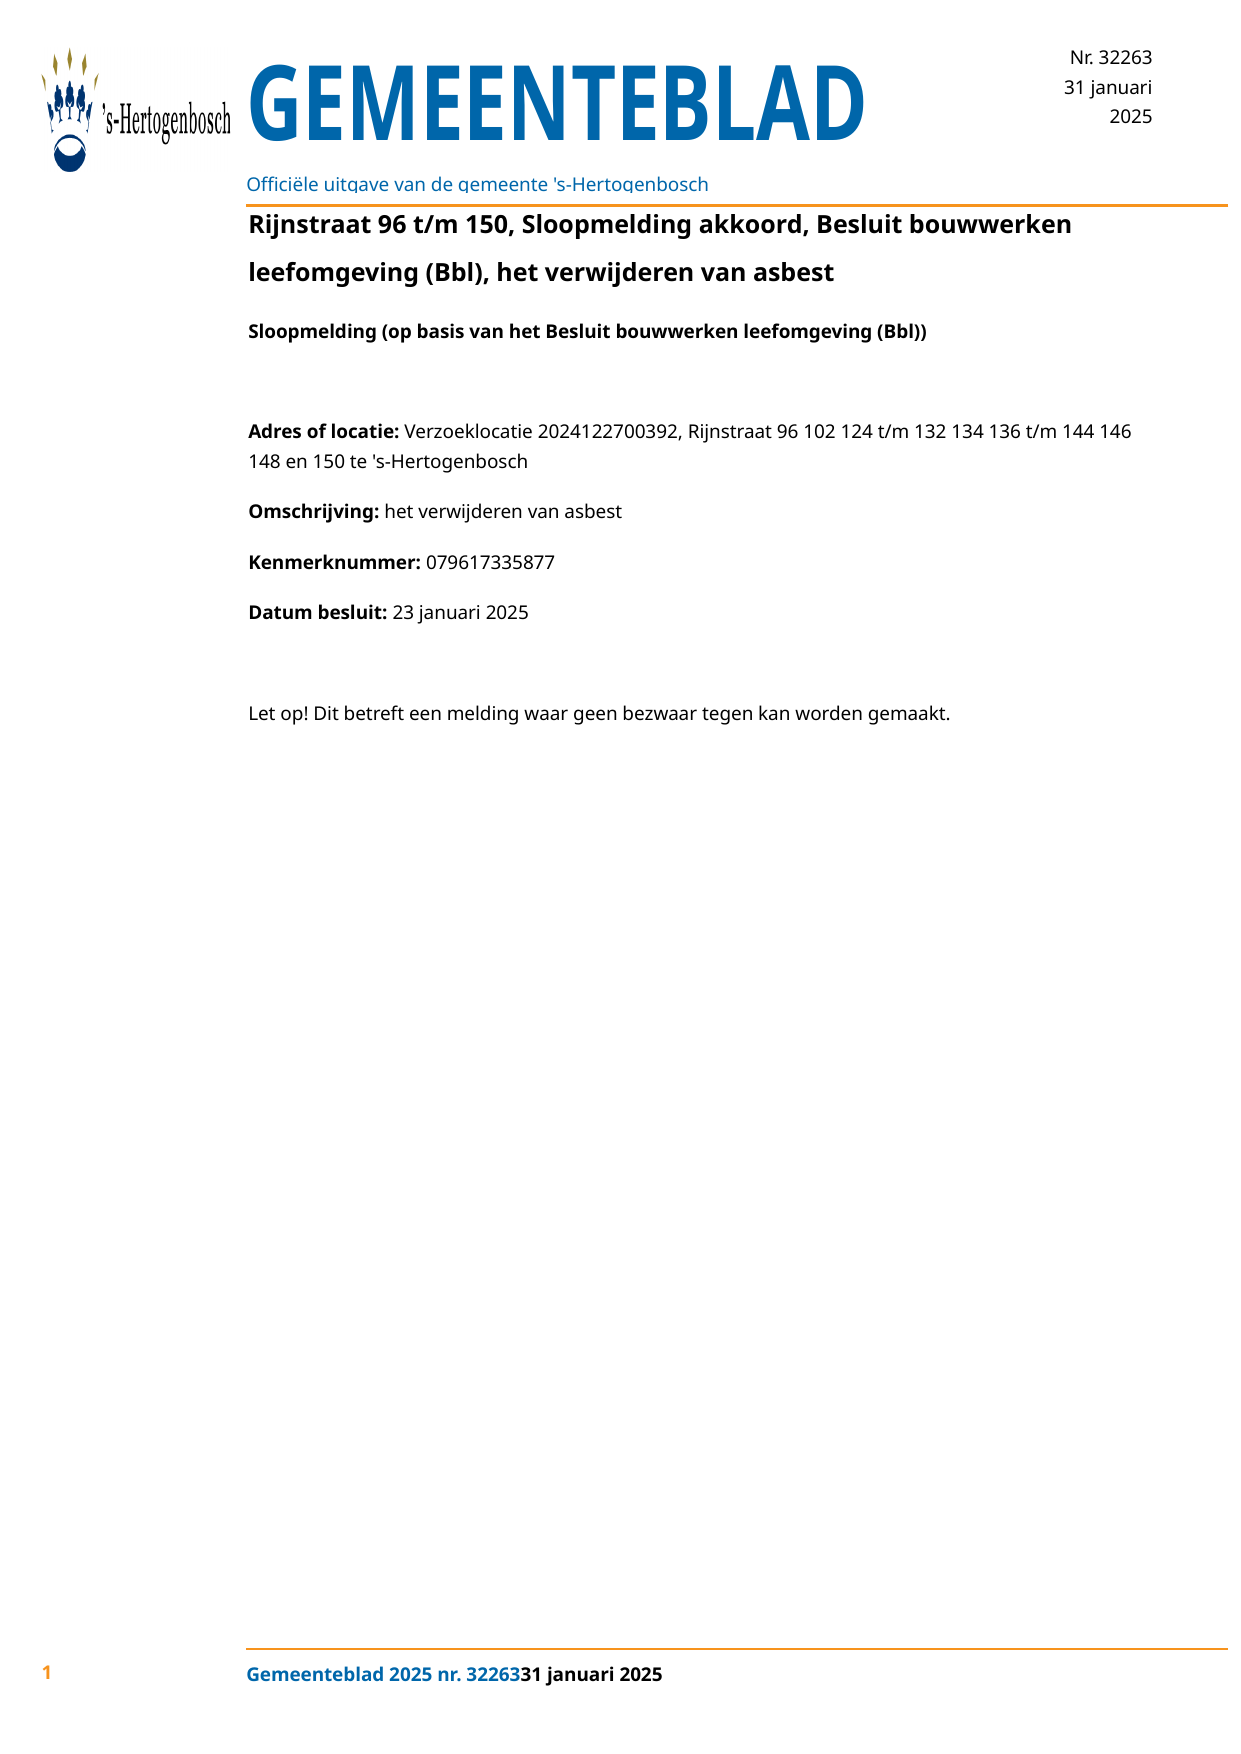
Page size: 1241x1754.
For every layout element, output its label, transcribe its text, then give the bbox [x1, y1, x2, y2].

text Omschrijving: het verwijderen van asbest [248, 499, 1152, 524]
text Adres of locatie: Verzoeklocatie 2024122700392, Rijnstraat 96 102 124 t/m 132 134 136 t/m 144 146 148 en 150 te 's-Hertogenbosch [248, 419, 1152, 474]
picture [41, 47, 231, 172]
text Datum besluit: 23 januari 2025 [248, 599, 1152, 625]
text Let op! Dit betreft een melding waar geen bezwaar tegen kan worden gemaakt. [248, 700, 1152, 726]
text Sloopmelding (op basis van het Besluit bouwwerken leefomgeving (Bbl)) [248, 318, 1152, 344]
text Kenmerknummer: 079617335877 [248, 549, 1152, 575]
text Rijnstraat 96 t/m 150, Sloopmelding akkoord, Besluit bouwwerken leefomgeving (Bbl), het verwijderen van asbest [248, 207, 1152, 288]
